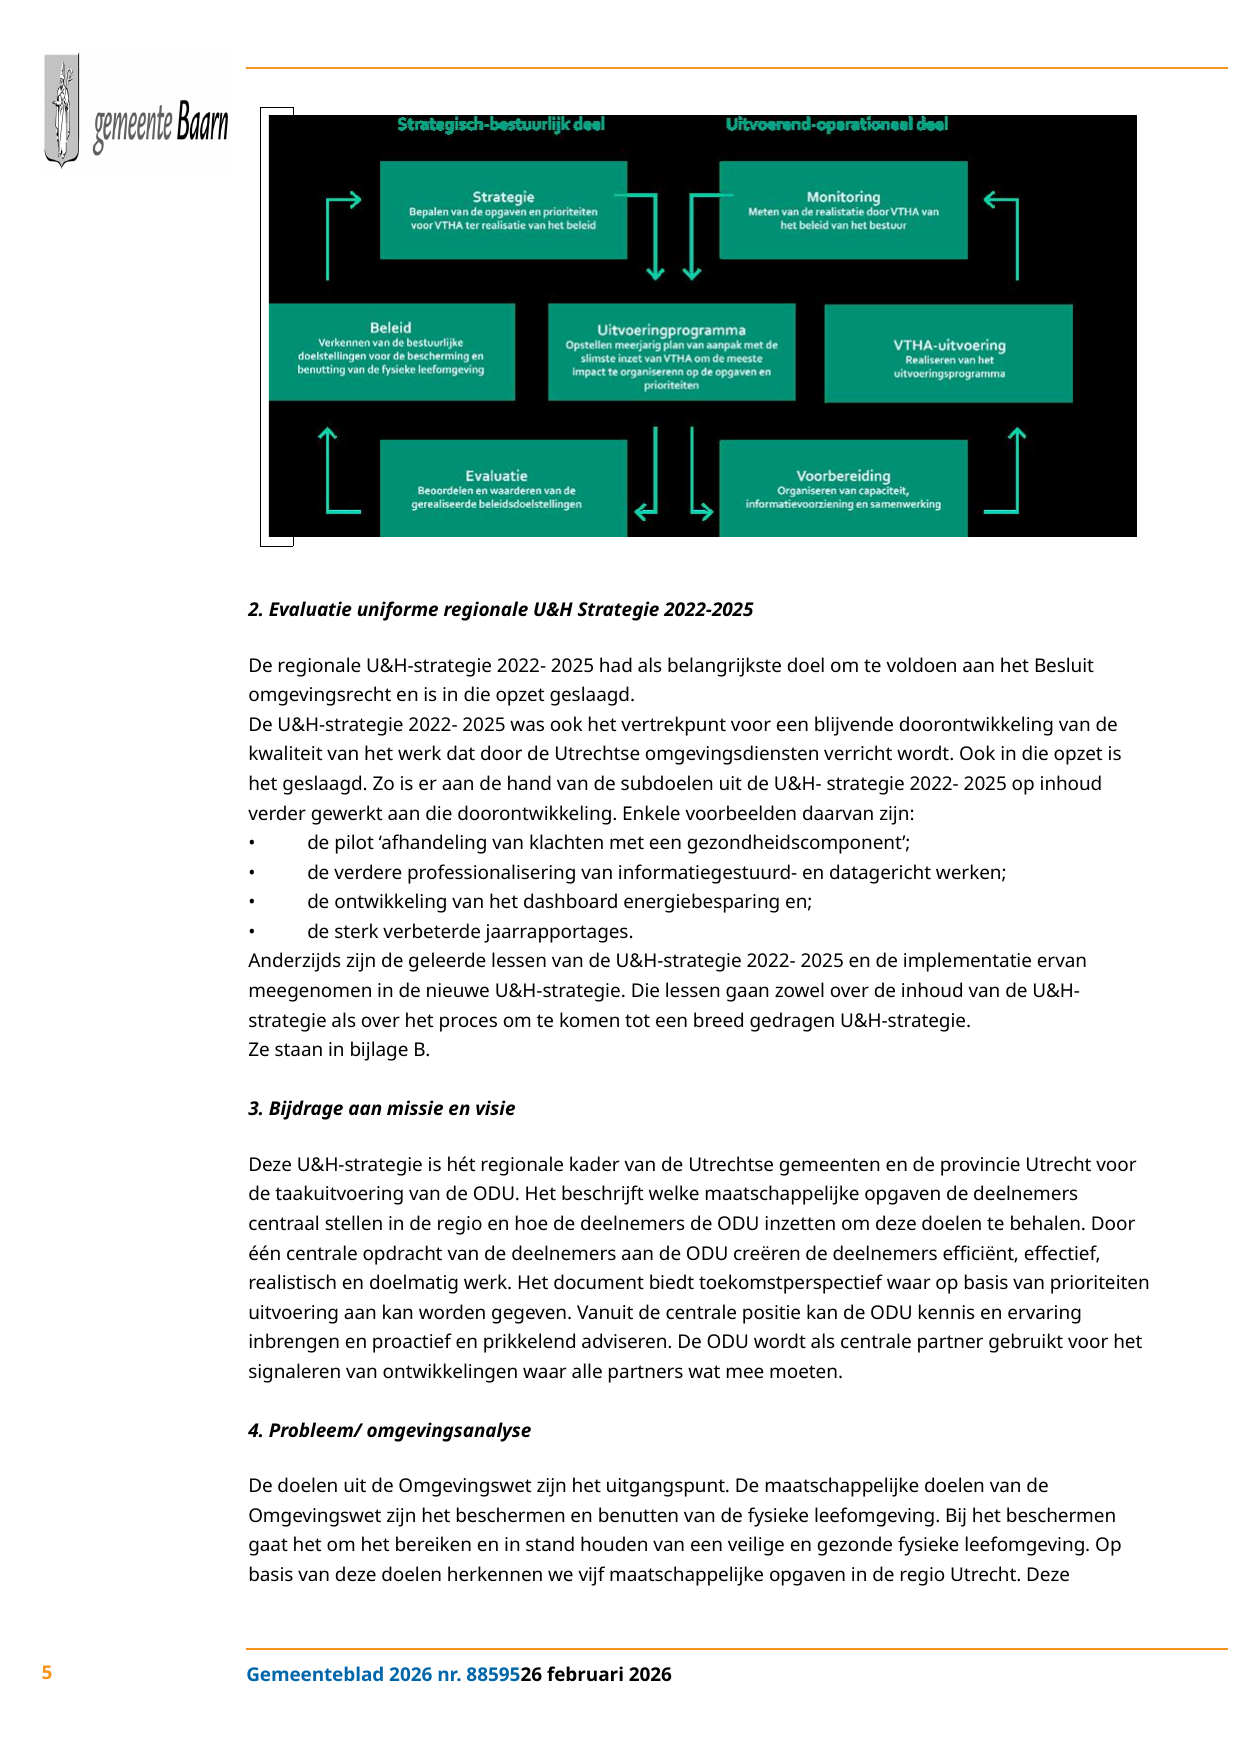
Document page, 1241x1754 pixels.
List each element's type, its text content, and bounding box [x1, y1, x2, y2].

list de ontwikkeling van het dashboard energiebesparing en; [248, 888, 1152, 914]
text 2. Evaluatie uniforme regionale U&H Strategie 2022-2025 [248, 597, 1152, 622]
list de verdere professionalisering van informatiegestuurd- en datagericht werken; [248, 859, 1152, 885]
text Anderzijds zijn de geleerde lessen van de U&H-strategie 2022- 2025 en de implementatie ervan meegenomen in de nieuwe U&H-strategie. Die lessen gaan zowel over de inhoud van de U&H- strategie als over het proces om te komen tot een breed gedragen U&H-strategie. [248, 948, 1152, 1033]
list de pilot ‘afhandeling van klachten met een gezondheidscomponent’; [248, 829, 1152, 855]
text Ze staan in bijlage B. [248, 1036, 1152, 1062]
picture [268, 115, 1137, 537]
text Deze U&H-strategie is hét regionale kader van de Utrechtse gemeenten en de provincie Utrecht voor de taakuitvoering van de ODU. Het beschrijft welke maatschappelijke opgaven de deelnemers centraal stellen in de regio en hoe de deelnemers de ODU inzetten om deze doelen te behalen. Door één centrale opdracht van de deelnemers aan de ODU creëren de deelnemers efficiënt, effectief, realistisch en doelmatig werk. Het document biedt toekomstperspectief waar op basis van prioriteiten uitvoering aan kan worden gegeven. Vanuit de centrale positie kan de ODU kennis en ervaring inbrengen en proactief en prikkelend adviseren. De ODU wordt als centrale partner gebruikt voor het signaleren van ontwikkelingen waar alle partners wat mee moeten. [248, 1151, 1152, 1384]
list de sterk verbeterde jaarrapportages. [248, 918, 1152, 944]
text De U&H-strategie 2022- 2025 was ook het vertrekpunt voor een blijvende doorontwikkeling van de kwaliteit van het werk dat door de Utrechtse omgevingsdiensten verricht wordt. Ook in die opzet is het geslaagd. Zo is er aan de hand van de subdoelen uit de U&H- strategie 2022- 2025 op inhoud verder gewerkt aan die doorontwikkeling. Enkele voorbeelden daarvan zijn: [248, 711, 1152, 826]
text De doelen uit de Omgevingswet zijn het uitgangspunt. De maatschappelijke doelen van de Omgevingswet zijn het beschermen en benutten van de fysieke leefomgeving. Bij het beschermen gaat het om het bereiken en in stand houden van een veilige en gezonde fysieke leefomgeving. Op basis van deze doelen herkennen we vijf maatschappelijke opgaven in de regio Utrecht. Deze [248, 1472, 1152, 1587]
text De regionale U&H-strategie 2022- 2025 had als belangrijkste doel om te voldoen aan het Besluit omgevingsrecht en is in die opzet geslaagd. [248, 652, 1152, 707]
picture [41, 47, 231, 172]
text 3. Bijdrage aan missie en visie [248, 1096, 1152, 1121]
text 4. Probleem/ omgevingsanalyse [248, 1417, 1152, 1443]
